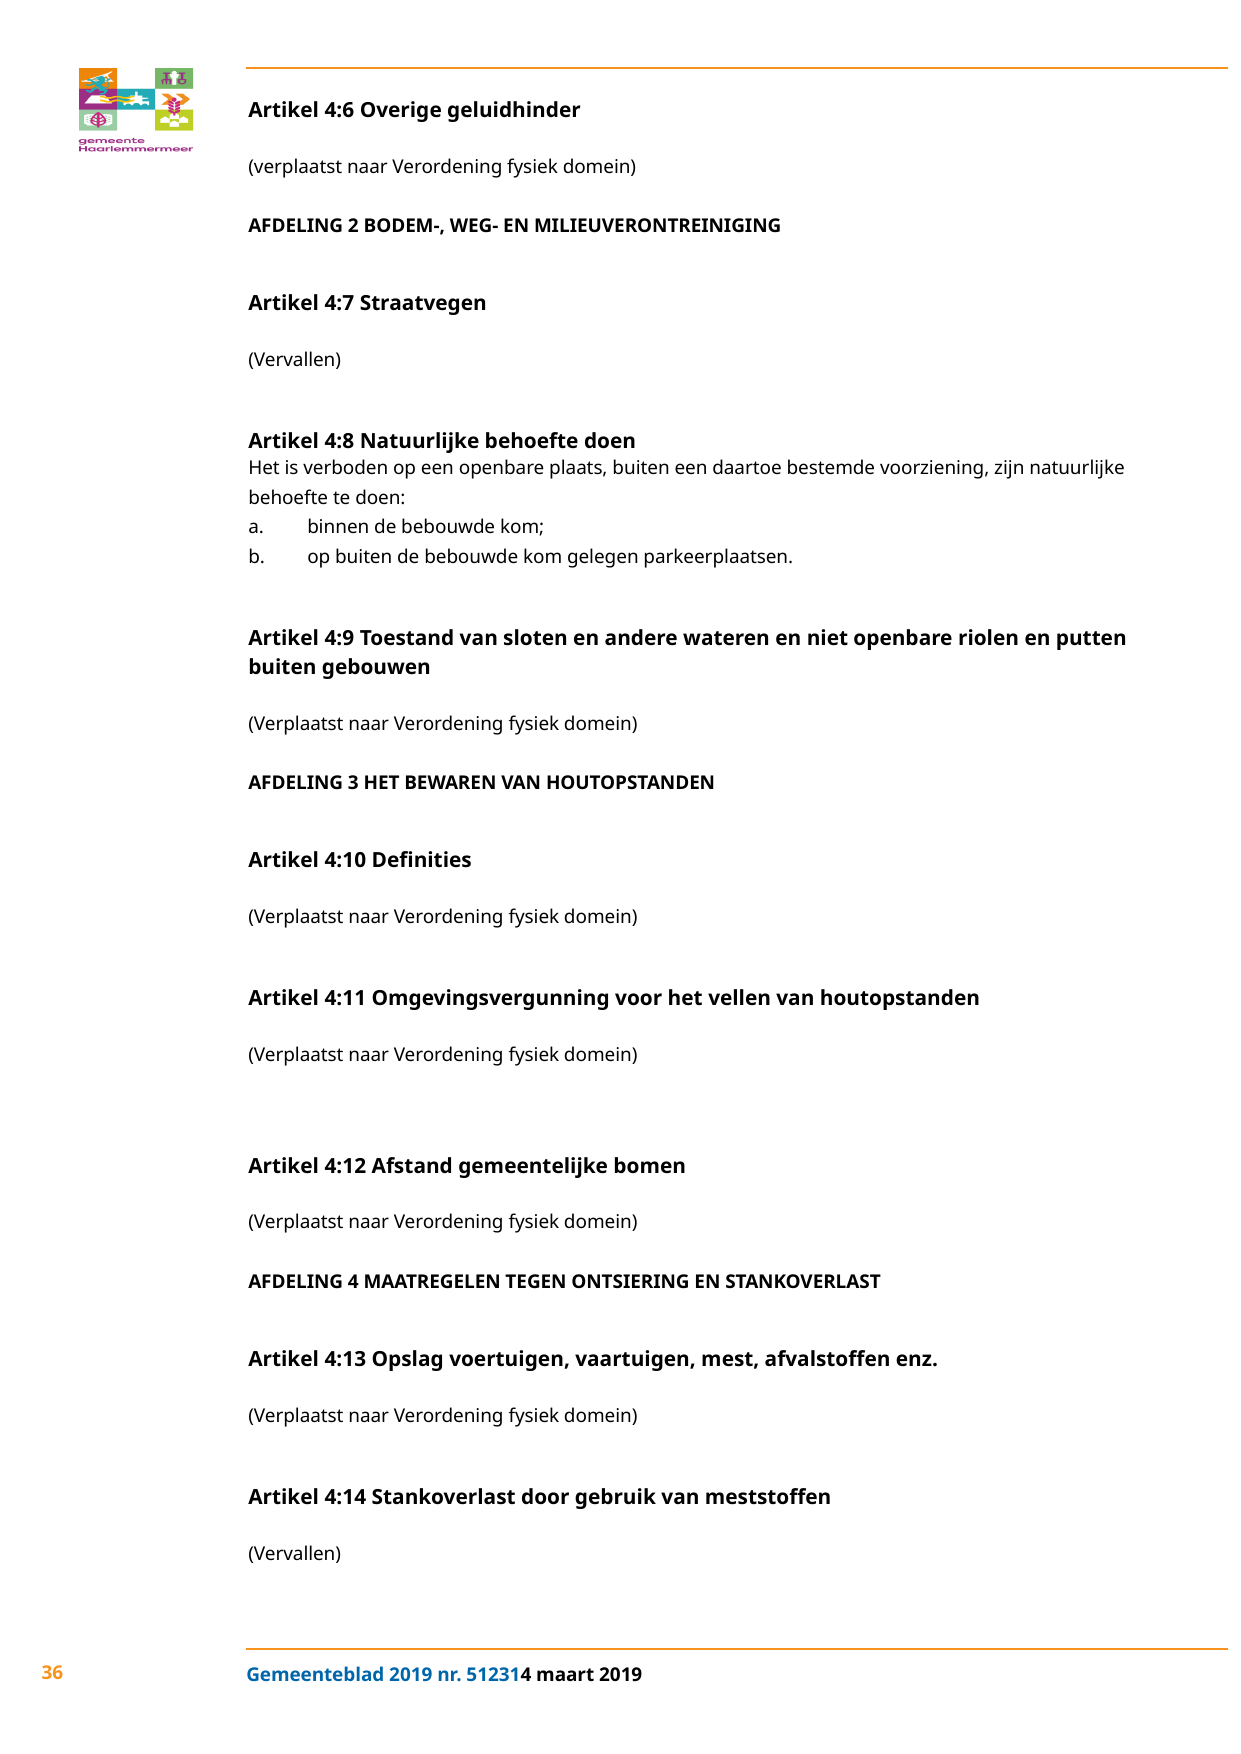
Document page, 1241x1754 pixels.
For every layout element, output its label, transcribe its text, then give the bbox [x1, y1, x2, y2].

text AFDELING 2 BODEM-, WEG- EN MILIEUVERONTREINIGING [248, 212, 1152, 238]
picture [41, 47, 231, 172]
text Artikel 4:14 Stankoverlast door gebruik van meststoffen [248, 1482, 1152, 1511]
text Artikel 4:12 Afstand gemeentelijke bomen [248, 1151, 1152, 1179]
text Artikel 4:6 Overige geluidhinder [248, 95, 1152, 123]
text Het is verboden op een openbare plaats, buiten een daartoe bestemde voorziening, zijn natuurlijke behoefte te doen: [248, 454, 1152, 510]
text Artikel 4:13 Opslag voertuigen, vaartuigen, mest, afvalstoffen enz. [248, 1344, 1152, 1372]
text Artikel 4:9 Toestand van sloten en andere wateren en niet openbare riolen en putten buiten gebouwen [248, 623, 1152, 680]
text Artikel 4:7 Straatvegen [248, 288, 1152, 317]
text AFDELING 3 HET BEWAREN VAN HOUTOPSTANDEN [248, 769, 1152, 795]
text Artikel 4:11 Omgevingsvergunning voor het vellen van houtopstanden [248, 983, 1152, 1012]
text (Vervallen) [248, 1540, 1152, 1566]
text (Verplaatst naar Verordening fysiek domein) [248, 710, 1152, 736]
text (Verplaatst naar Verordening fysiek domein) [248, 1209, 1152, 1234]
text (Vervallen) [248, 346, 1152, 372]
text (Verplaatst naar Verordening fysiek domein) [248, 903, 1152, 929]
list binnen de bebouwde kom; [248, 514, 1152, 539]
text (Verplaatst naar Verordening fysiek domein) [248, 1041, 1152, 1067]
text (verplaatst naar Verordening fysiek domein) [248, 153, 1152, 178]
text AFDELING 4 MAATREGELEN TEGEN ONTSIERING EN STANKOVERLAST [248, 1268, 1152, 1294]
text (Verplaatst naar Verordening fysiek domein) [248, 1402, 1152, 1428]
text Artikel 4:8 Natuurlijke behoefte doen [248, 426, 1152, 454]
text Artikel 4:10 Definities [248, 845, 1152, 873]
list op buiten de bebouwde kom gelegen parkeerplaatsen. [248, 543, 1152, 569]
